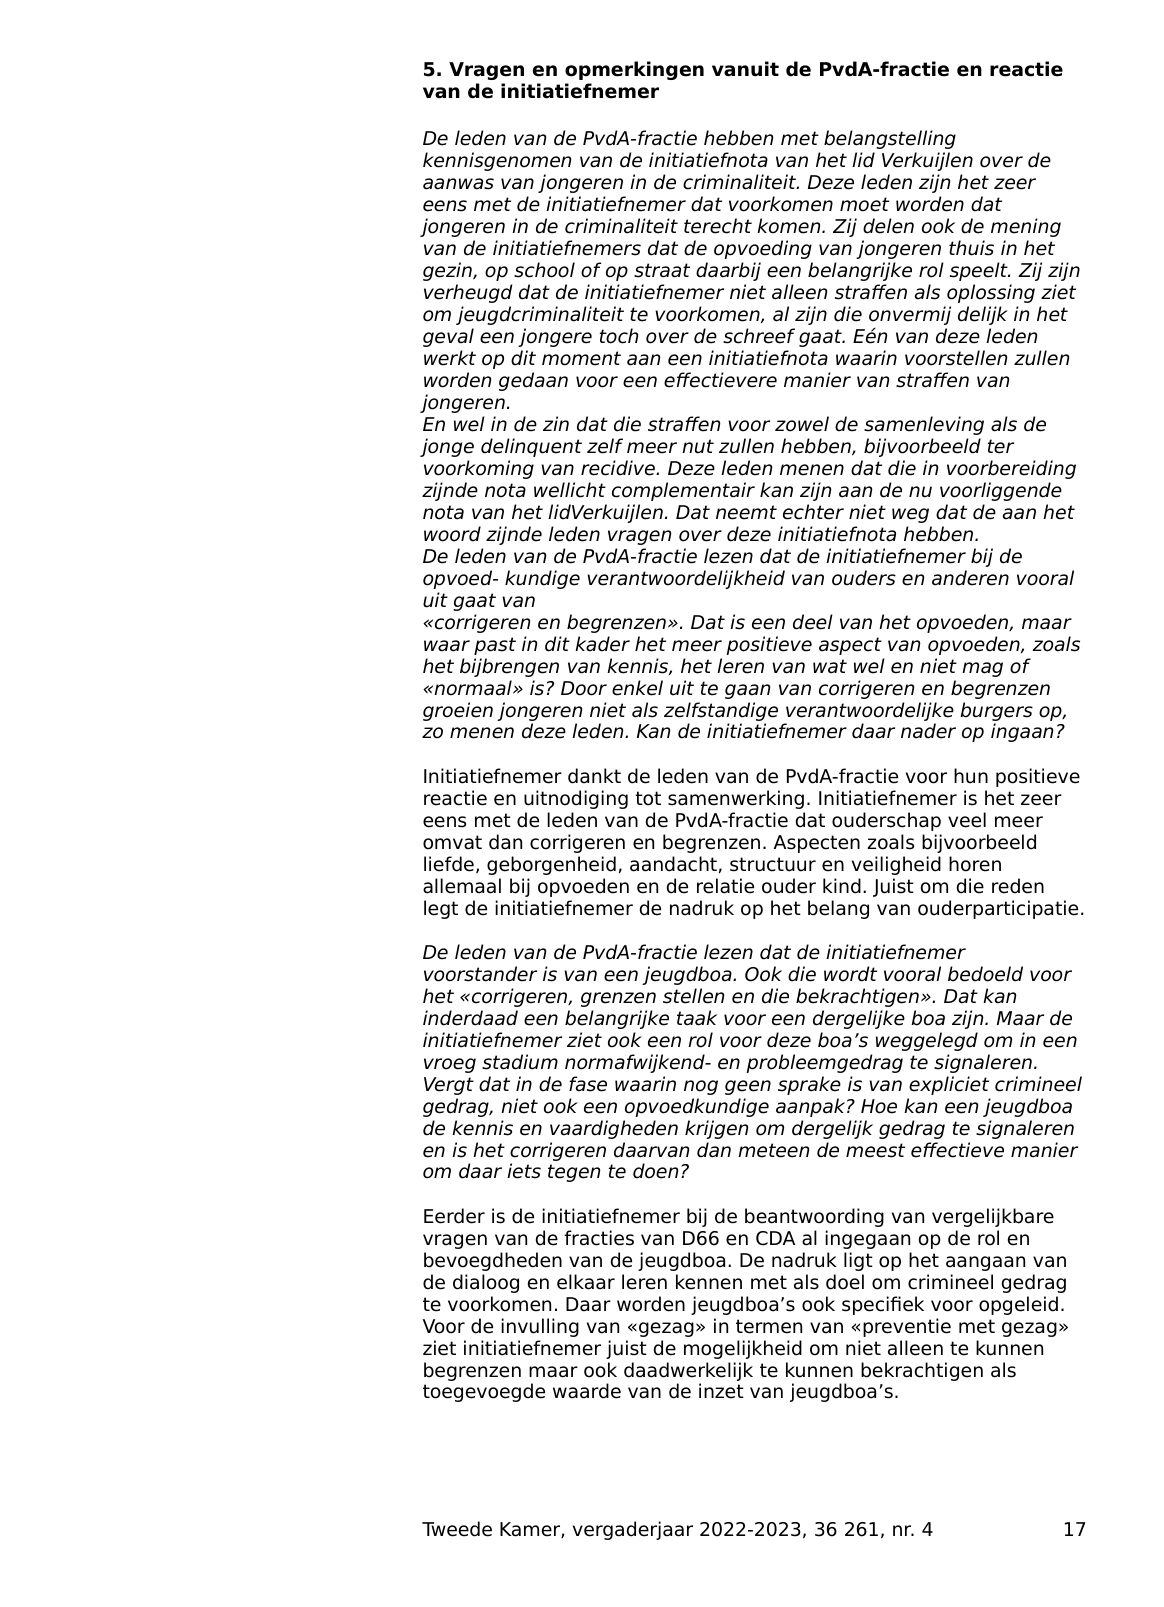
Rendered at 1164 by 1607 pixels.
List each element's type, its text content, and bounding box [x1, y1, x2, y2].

text De leden van de PvdA-fractie hebben met belangstelling kennisgenomen van de initiatiefnota van het lid Verkuijlen over de aanwas van jongeren in de criminaliteit. Deze leden zijn het zeer eens met de initiatiefnemer dat voorkomen moet worden dat jongeren in de criminaliteit terecht komen. Zij delen ook de mening van de initiatiefnemers dat de opvoeding van jongeren thuis in het gezin, op school of op straat daarbij een belangrijke rol speelt. Zij zijn verheugd dat de initiatiefnemer niet alleen straffen als oplossing ziet om jeugdcriminaliteit te voorkomen, al zijn die onvermij delijk in het geval een jongere toch over de schreef gaat. Eén van deze leden werkt op dit moment aan een initiatiefnota waarin voorstellen zullen worden gedaan voor een effectievere manier van straffen van jongeren. [422, 128, 1087, 414]
text Eerder is de initiatiefnemer bij de beantwoording van vergelijkbare vragen van de fracties van D66 en CDA al ingegaan op de rol en bevoegdheden van de jeugdboa. De nadruk ligt op het aangaan van de dialoog en elkaar leren kennen met als doel om crimineel gedrag te voorkomen. Daar worden jeugdboa’s ook specifiek voor opgeleid. Voor de invulling van «gezag» in termen van «preventie met gezag» ziet initiatiefnemer juist de mogelijkheid om niet alleen te kunnen begrenzen maar ook daadwerkelijk te kunnen bekrachtigen als toegevoegde waarde van de inzet van jeugdboa’s. [422, 1206, 1087, 1403]
text Initiatiefnemer dankt de leden van de PvdA-fractie voor hun positieve reactie en uitnodiging tot samenwerking. Initiatiefnemer is het zeer eens met de leden van de PvdA-fractie dat ouderschap veel meer omvat dan corrigeren en begrenzen. Aspecten zoals bijvoorbeeld liefde, geborgenheid, aandacht, structuur en veiligheid horen allemaal bij opvoeden en de relatie ouder kind. Juist om die reden legt de initiatiefnemer de nadruk op het belang van ouderparticipatie. [422, 766, 1087, 919]
text «corrigeren en begrenzen». Dat is een deel van het opvoeden, maar waar past in dit kader het meer positieve aspect van opvoeden, zoals het bijbrengen van kennis, het leren van wat wel en niet mag of «normaal» is? Door enkel uit te gaan van corrigeren en begrenzen groeien jongeren niet als zelfstandige verantwoordelijke burgers op, zo menen deze leden. Kan de initiatiefnemer daar nader op ingaan? [422, 612, 1087, 743]
subtitle 5. Vragen en opmerkingen vanuit de PvdA-fractie en reactie van de initiatiefnemer [422, 59, 1087, 103]
text De leden van de PvdA-fractie lezen dat de initiatiefnemer bij de opvoed- kundige verantwoordelijkheid van ouders en anderen vooral uit gaat van [422, 546, 1087, 612]
text De leden van de PvdA-fractie lezen dat de initiatiefnemer voorstander is van een jeugdboa. Ook die wordt vooral bedoeld voor het «corrigeren, grenzen stellen en die bekrachtigen». Dat kan inderdaad een belangrijke taak voor een dergelijke boa zijn. Maar de initiatiefnemer ziet ook een rol voor deze boa’s weggelegd om in een vroeg stadium normafwijkend- en probleemgedrag te signaleren. Vergt dat in de fase waarin nog geen sprake is van expliciet crimineel gedrag, niet ook een opvoedkundige aanpak? Hoe kan een jeugdboa de kennis en vaardigheden krijgen om dergelijk gedrag te signaleren en is het corrigeren daarvan dan meteen de meest effectieve manier om daar iets tegen te doen? [422, 942, 1087, 1183]
text En wel in de zin dat die straffen voor zowel de samenleving als de jonge delinquent zelf meer nut zullen hebben, bijvoorbeeld ter voorkoming van recidive. Deze leden menen dat die in voorbereiding zijnde nota wellicht complementair kan zijn aan de nu voorliggende nota van het lidVerkuijlen. Dat neemt echter niet weg dat de aan het woord zijnde leden vragen over deze initiatiefnota hebben. [422, 414, 1087, 546]
